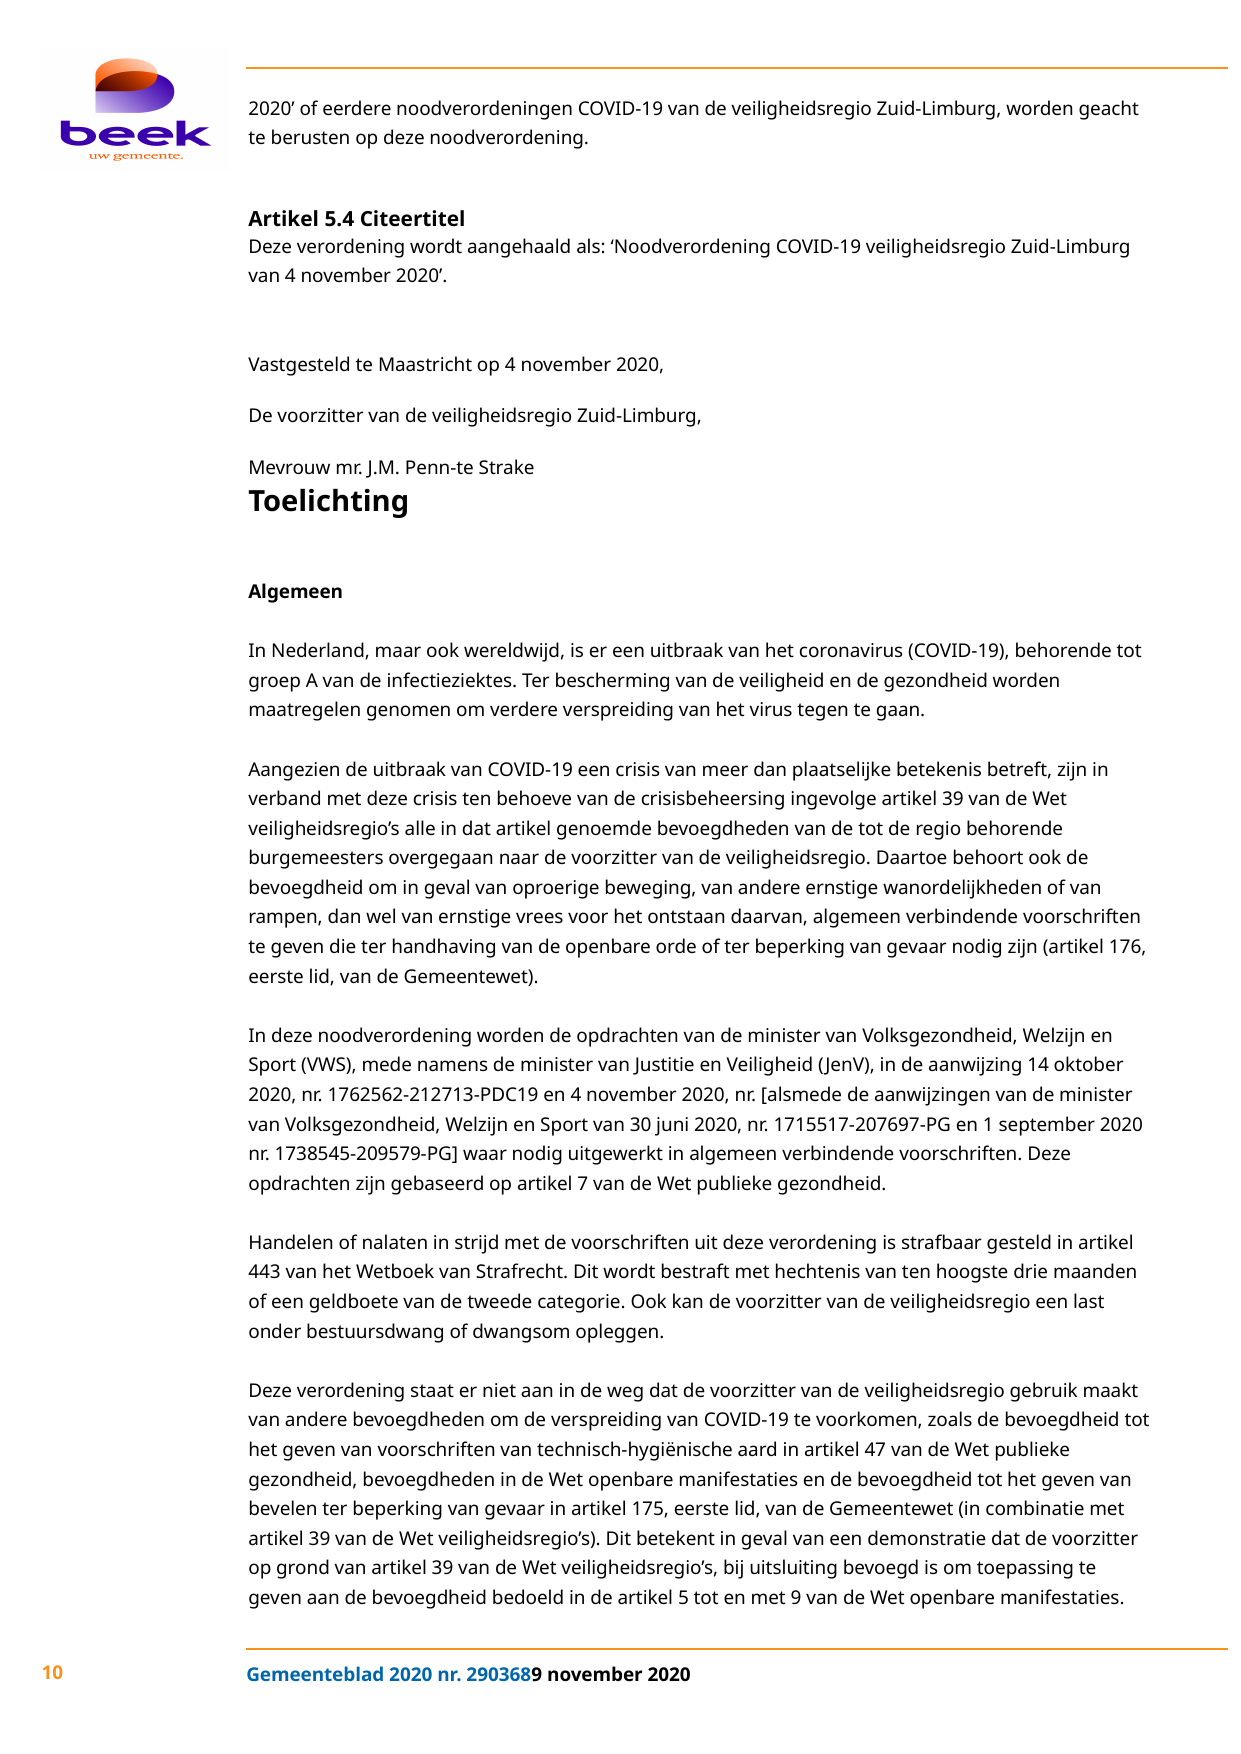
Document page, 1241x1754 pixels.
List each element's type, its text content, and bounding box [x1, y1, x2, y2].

text 2020’ of eerdere noodverordeningen COVID-19 van de veiligheidsregio Zuid-Limburg, worden geacht te berusten op deze noodverordening. [248, 95, 1152, 150]
text Deze verordening staat er niet aan in de weg dat de voorzitter van de veiligheidsregio gebruik maakt van andere bevoegdheden om de verspreiding van COVID-19 te voorkomen, zoals de bevoegdheid tot het geven van voorschriften van technisch-hygiënische aard in artikel 47 van de Wet publieke gezondheid, bevoegdheden in de Wet openbare manifestaties en de bevoegdheid tot het geven van bevelen ter beperking van gevaar in artikel 175, eerste lid, van de Gemeentewet (in combinatie met artikel 39 van de Wet veiligheidsregio’s). Dit betekent in geval van een demonstratie dat de voorzitter op grond van artikel 39 van de Wet veiligheidsregio’s, bij uitsluiting bevoegd is om toepassing te geven aan de bevoegdheid bedoeld in de artikel 5 tot en met 9 van de Wet openbare manifestaties. [248, 1377, 1152, 1610]
text In deze noodverordening worden de opdrachten van de minister van Volksgezondheid, Welzijn en Sport (VWS), mede namens de minister van Justitie en Veiligheid (JenV), in de aanwijzing 14 oktober 2020, nr. 1762562-212713-PDC19 en 4 november 2020, nr. [alsmede de aanwijzingen van de minister van Volksgezondheid, Welzijn en Sport van 30 juni 2020, nr. 1715517-207697-PG en 1 september 2020 nr. 1738545-209579-PG] waar nodig uitgewerkt in algemeen verbindende voorschriften. Deze opdrachten zijn gebaseerd op artikel 7 van de Wet publieke gezondheid. [248, 1022, 1152, 1196]
text Vastgesteld te Maastricht op 4 november 2020, [248, 351, 1152, 377]
text Mevrouw mr. J.M. Penn-te Strake [248, 454, 1152, 480]
text Deze verordening wordt aangehaald als: ‘Noodverordening COVID-19 veiligheidsregio Zuid-Limburg van 4 november 2020’. [248, 233, 1152, 288]
text Artikel 5.4 Citeertitel [248, 204, 1152, 233]
picture [41, 47, 231, 172]
text In Nederland, maar ook wereldwijd, is er een uitbraak van het coronavirus (COVID-19), behorende tot groep A van de infectieziektes. Ter bescherming van de veiligheid en de gezondheid worden maatregelen genomen om verdere verspreiding van het virus tegen te gaan. [248, 637, 1152, 722]
text Toelichting [248, 480, 1152, 519]
text Algemeen [248, 578, 1152, 604]
text Aangezien de uitbraak van COVID-19 een crisis van meer dan plaatselijke betekenis betreft, zijn in verband met deze crisis ten behoeve van de crisisbeheersing ingevolge artikel 39 van de Wet veiligheidsregio’s alle in dat artikel genoemde bevoegdheden van de tot de regio behorende burgemeesters overgegaan naar de voorzitter van de veiligheidsregio. Daartoe behoort ook de bevoegdheid om in geval van oproerige beweging, van andere ernstige wanordelijkheden of van rampen, dan wel van ernstige vrees voor het ontstaan daarvan, algemeen verbindende voorschriften te geven die ter handhaving van de openbare orde of ter beperking van gevaar nodig zijn (artikel 176, eerste lid, van de Gemeentewet). [248, 756, 1152, 988]
text De voorzitter van de veiligheidsregio Zuid-Limburg, [248, 403, 1152, 428]
text Handelen of nalaten in strijd met de voorschriften uit deze verordening is strafbaar gesteld in artikel 443 van het Wetboek van Strafrecht. Dit wordt bestraft met hechtenis van ten hoogste drie maanden of een geldboete van de tweede categorie. Ook kan de voorzitter van de veiligheidsregio een last onder bestuursdwang of dwangsom opleggen. [248, 1229, 1152, 1343]
